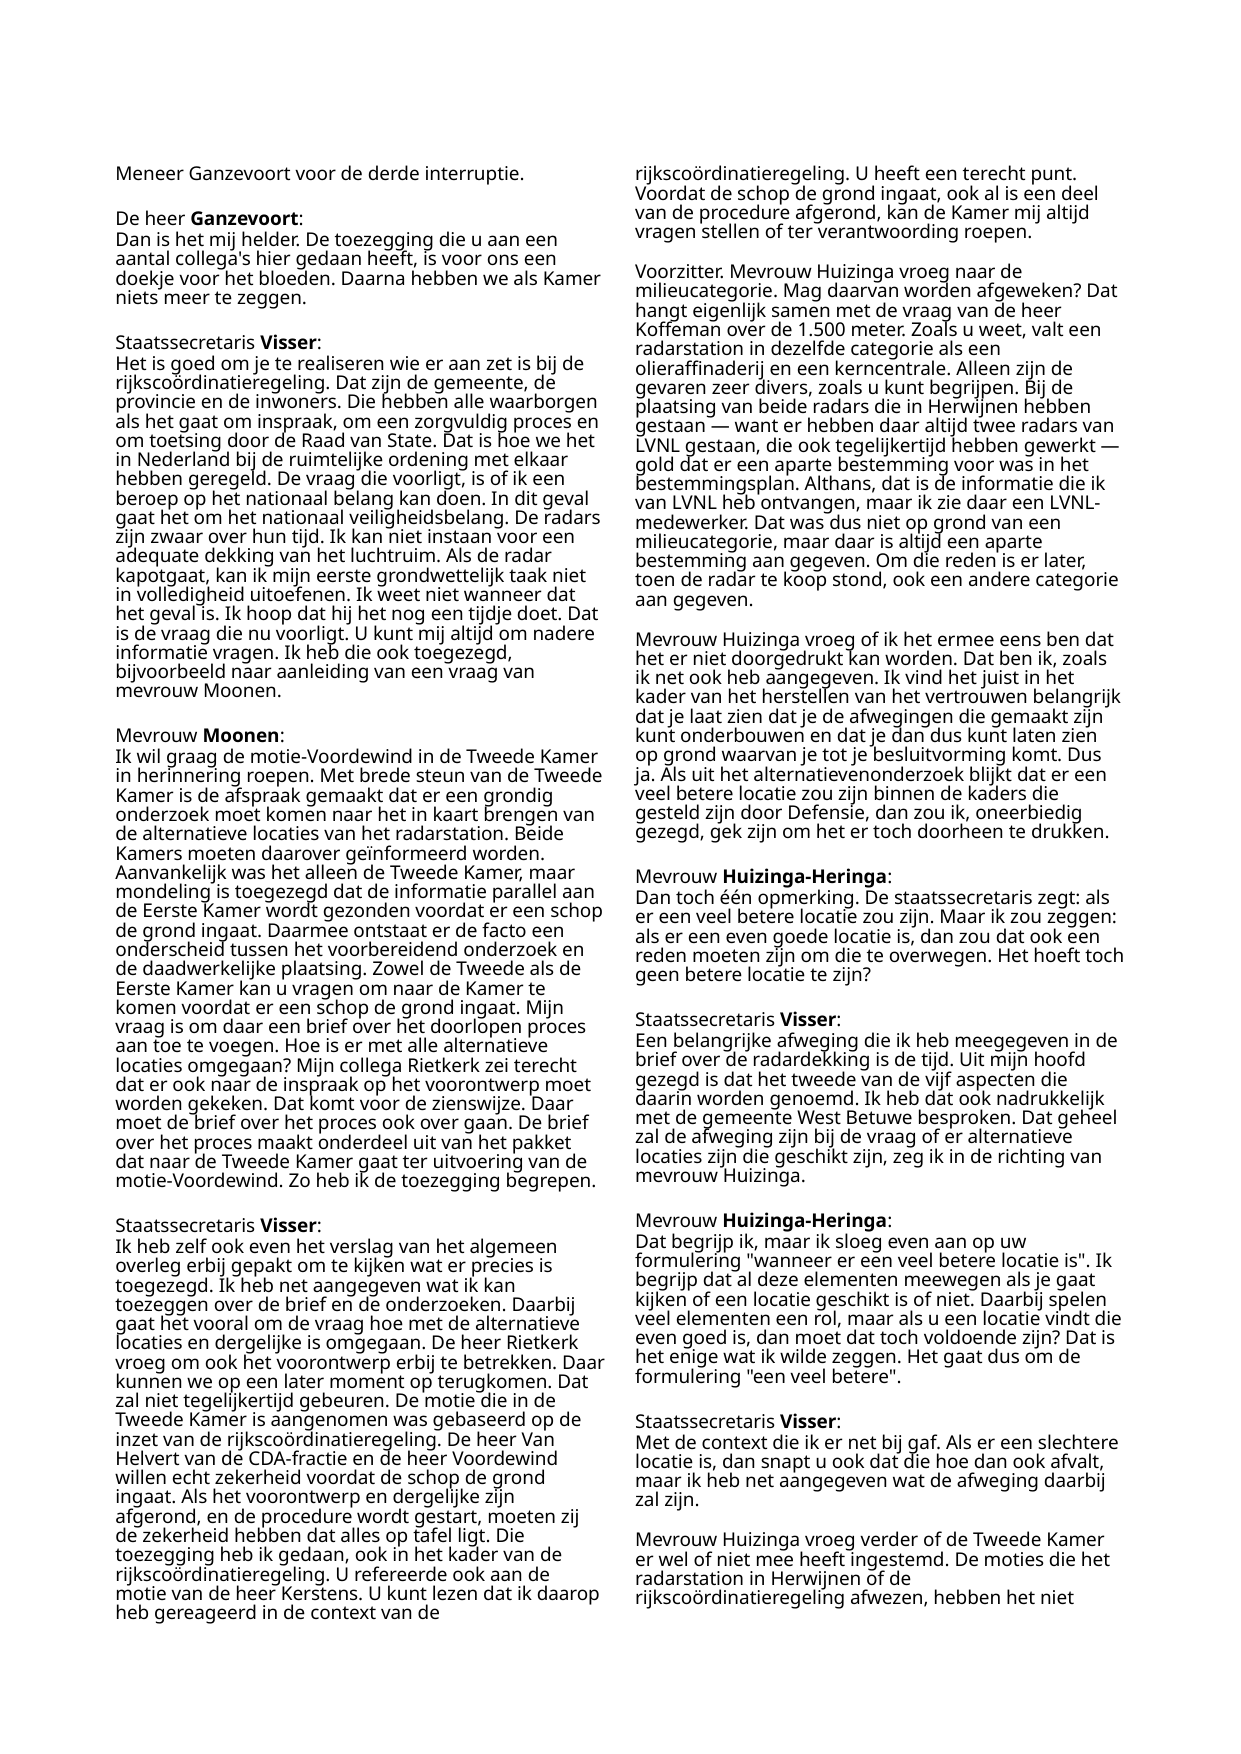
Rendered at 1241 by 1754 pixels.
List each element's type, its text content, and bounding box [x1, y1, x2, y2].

text Staatssecretaris Visser: [115, 329, 605, 355]
text Staatssecretaris Visser: [635, 1408, 1125, 1434]
text Mevrouw Huizinga-Heringa: [635, 863, 1125, 889]
text Meneer Ganzevoort voor de derde interruptie. [115, 165, 605, 184]
text Mevrouw Huizinga-Heringa: [635, 1207, 1125, 1233]
text Staatssecretaris Visser: [115, 1212, 605, 1238]
text De heer Ganzevoort: [115, 205, 605, 231]
text Mevrouw Huizinga vroeg of ik het ermee eens ben dat het er niet doorgedrukt kan worden. Dat ben ik, zoals ik net ook heb aangegeven. Ik vind het juist in het kader van het herstellen van het vertrouwen belangrijk dat je laat zien dat je de afwegingen die gemaakt zijn kunt onderbouwen en dat je dan dus kunt laten zien op grond waarvan je tot je besluitvorming komt. Dus ja. Als uit het alternatievenonderzoek blijkt dat er een veel betere locatie zou zijn binnen de kaders die gesteld zijn door Defensie, dan zou ik, oneerbiedig gezegd, gek zijn om het er toch doorheen te drukken. [635, 631, 1125, 843]
text Dat begrijp ik, maar ik sloeg even aan op uw formulering "wanneer er een veel betere locatie is". Ik begrijp dat al deze elementen meewegen als je gaat kijken of een locatie geschikt is of niet. Daarbij spelen veel elementen een rol, maar als u een locatie vindt die even goed is, dan moet dat toch voldoende zijn? Dat is het enige wat ik wilde zeggen. Het gaat dus om de formulering "een veel betere". [635, 1233, 1125, 1387]
text Ik wil graag de motie-Voordewind in de Tweede Kamer in herinnering roepen. Met brede steun van de Tweede Kamer is de afspraak gemaakt dat er een grondig onderzoek moet komen naar het in kaart brengen van de alternatieve locaties van het radarstation. Beide Kamers moeten daarover geïnformeerd worden. Aanvankelijk was het alleen de Tweede Kamer, maar mondeling is toegezegd dat de informatie parallel aan de Eerste Kamer wordt gezonden voordat er een schop de grond ingaat. Daarmee ontstaat er de facto een onderscheid tussen het voorbereidend onderzoek en de daadwerkelijke plaatsing. Zowel de Tweede als de Eerste Kamer kan u vragen om naar de Kamer te komen voordat er een schop de grond ingaat. Mijn vraag is om daar een brief over het doorlopen proces aan toe te voegen. Hoe is er met alle alternatieve locaties omgegaan? Mijn collega Rietkerk zei terecht dat er ook naar de inspraak op het voorontwerp moet worden gekeken. Dat komt voor de zienswijze. Daar moet de brief over het proces ook over gaan. De brief over het proces maakt onderdeel uit van het pakket dat naar de Tweede Kamer gaat ter uitvoering van de motie-Voordewind. Zo heb ik de toezegging begrepen. [115, 748, 605, 1191]
text rijkscoördinatieregeling. U heeft een terecht punt. Voordat de schop de grond ingaat, ook al is een deel van de procedure afgerond, kan de Kamer mij altijd vragen stellen of ter verantwoording roepen. [635, 165, 1125, 242]
text Dan is het mij helder. De toezegging die u aan een aantal collega's hier gedaan heeft, is voor ons een doekje voor het bloeden. Daarna hebben we als Kamer niets meer te zeggen. [115, 231, 605, 308]
text Het is goed om je te realiseren wie er aan zet is bij de rijkscoördinatieregeling. Dat zijn de gemeente, de provincie en de inwoners. Die hebben alle waarborgen als het gaat om inspraak, om een zorgvuldig proces en om toetsing door de Raad van State. Dat is hoe we het in Nederland bij de ruimtelijke ordening met elkaar hebben geregeld. De vraag die voorligt, is of ik een beroep op het nationaal belang kan doen. In dit geval gaat het om het nationaal veiligheidsbelang. De radars zijn zwaar over hun tijd. Ik kan niet instaan voor een adequate dekking van het luchtruim. Als de radar kapotgaat, kan ik mijn eerste grondwettelijk taak niet in volledigheid uitoefenen. Ik weet niet wanneer dat het geval is. Ik hoop dat hij het nog een tijdje doet. Dat is de vraag die nu voorligt. U kunt mij altijd om nadere informatie vragen. Ik heb die ook toegezegd, bijvoorbeeld naar aanleiding van een vraag van mevrouw Moonen. [115, 355, 605, 702]
text Mevrouw Moonen: [115, 722, 605, 748]
text Ik heb zelf ook even het verslag van het algemeen overleg erbij gepakt om te kijken wat er precies is toegezegd. Ik heb net aangegeven wat ik kan toezeggen over de brief en de onderzoeken. Daarbij gaat het vooral om de vraag hoe met de alternatieve locaties en dergelijke is omgegaan. De heer Rietkerk vroeg om ook het voorontwerp erbij te betrekken. Daar kunnen we op een later moment op terugkomen. Dat zal niet tegelijkertijd gebeuren. De motie die in de Tweede Kamer is aangenomen was gebaseerd op de inzet van de rijkscoördinatieregeling. De heer Van Helvert van de CDA-fractie en de heer Voordewind willen echt zekerheid voordat de schop de grond ingaat. Als het voorontwerp en dergelijke zijn afgerond, en de procedure wordt gestart, moeten zij de zekerheid hebben dat alles op tafel ligt. Die toezegging heb ik gedaan, ook in het kader van de rijkscoördinatieregeling. U refereerde ook aan de motie van de heer Kerstens. U kunt lezen dat ik daarop heb gereageerd in de context van de [115, 1238, 605, 1623]
text Met de context die ik er net bij gaf. Als er een slechtere locatie is, dan snapt u ook dat die hoe dan ook afvalt, maar ik heb net aangegeven wat de afweging daarbij zal zijn. [635, 1434, 1125, 1511]
text Dan toch één opmerking. De staatssecretaris zegt: als er een veel betere locatie zou zijn. Maar ik zou zeggen: als er een even goede locatie is, dan zou dat ook een reden moeten zijn om die te overwegen. Het hoeft toch geen betere locatie te zijn? [635, 889, 1125, 986]
text Mevrouw Huizinga vroeg verder of de Tweede Kamer er wel of niet mee heeft ingestemd. De moties die het radarstation in Herwijnen of de rijkscoördinatieregeling afwezen, hebben het niet [635, 1531, 1125, 1608]
text Een belangrijke afweging die ik heb meegegeven in de brief over de radardekking is de tijd. Uit mijn hoofd gezegd is dat het tweede van de vijf aspecten die daarin worden genoemd. Ik heb dat ook nadrukkelijk met de gemeente West Betuwe besproken. Dat geheel zal de afweging zijn bij de vraag of er alternatieve locaties zijn die geschikt zijn, zeg ik in de richting van mevrouw Huizinga. [635, 1032, 1125, 1186]
text Voorzitter. Mevrouw Huizinga vroeg naar de milieucategorie. Mag daarvan worden afgeweken? Dat hangt eigenlijk samen met de vraag van de heer Koffeman over de 1.500 meter. Zoals u weet, valt een radarstation in dezelfde categorie als een olieraffinaderij en een kerncentrale. Alleen zijn de gevaren zeer divers, zoals u kunt begrijpen. Bij de plaatsing van beide radars die in Herwijnen hebben gestaan — want er hebben daar altijd twee radars van LVNL gestaan, die ook tegelijkertijd hebben gewerkt — gold dat er een aparte bestemming voor was in het bestemmingsplan. Althans, dat is de informatie die ik van LVNL heb ontvangen, maar ik zie daar een LVNL-medewerker. Dat was dus niet op grond van een milieucategorie, maar daar is altijd een aparte bestemming aan gegeven. Om die reden is er later, toen de radar te koop stond, ook een andere categorie aan gegeven. [635, 263, 1125, 610]
text Staatssecretaris Visser: [635, 1006, 1125, 1032]
